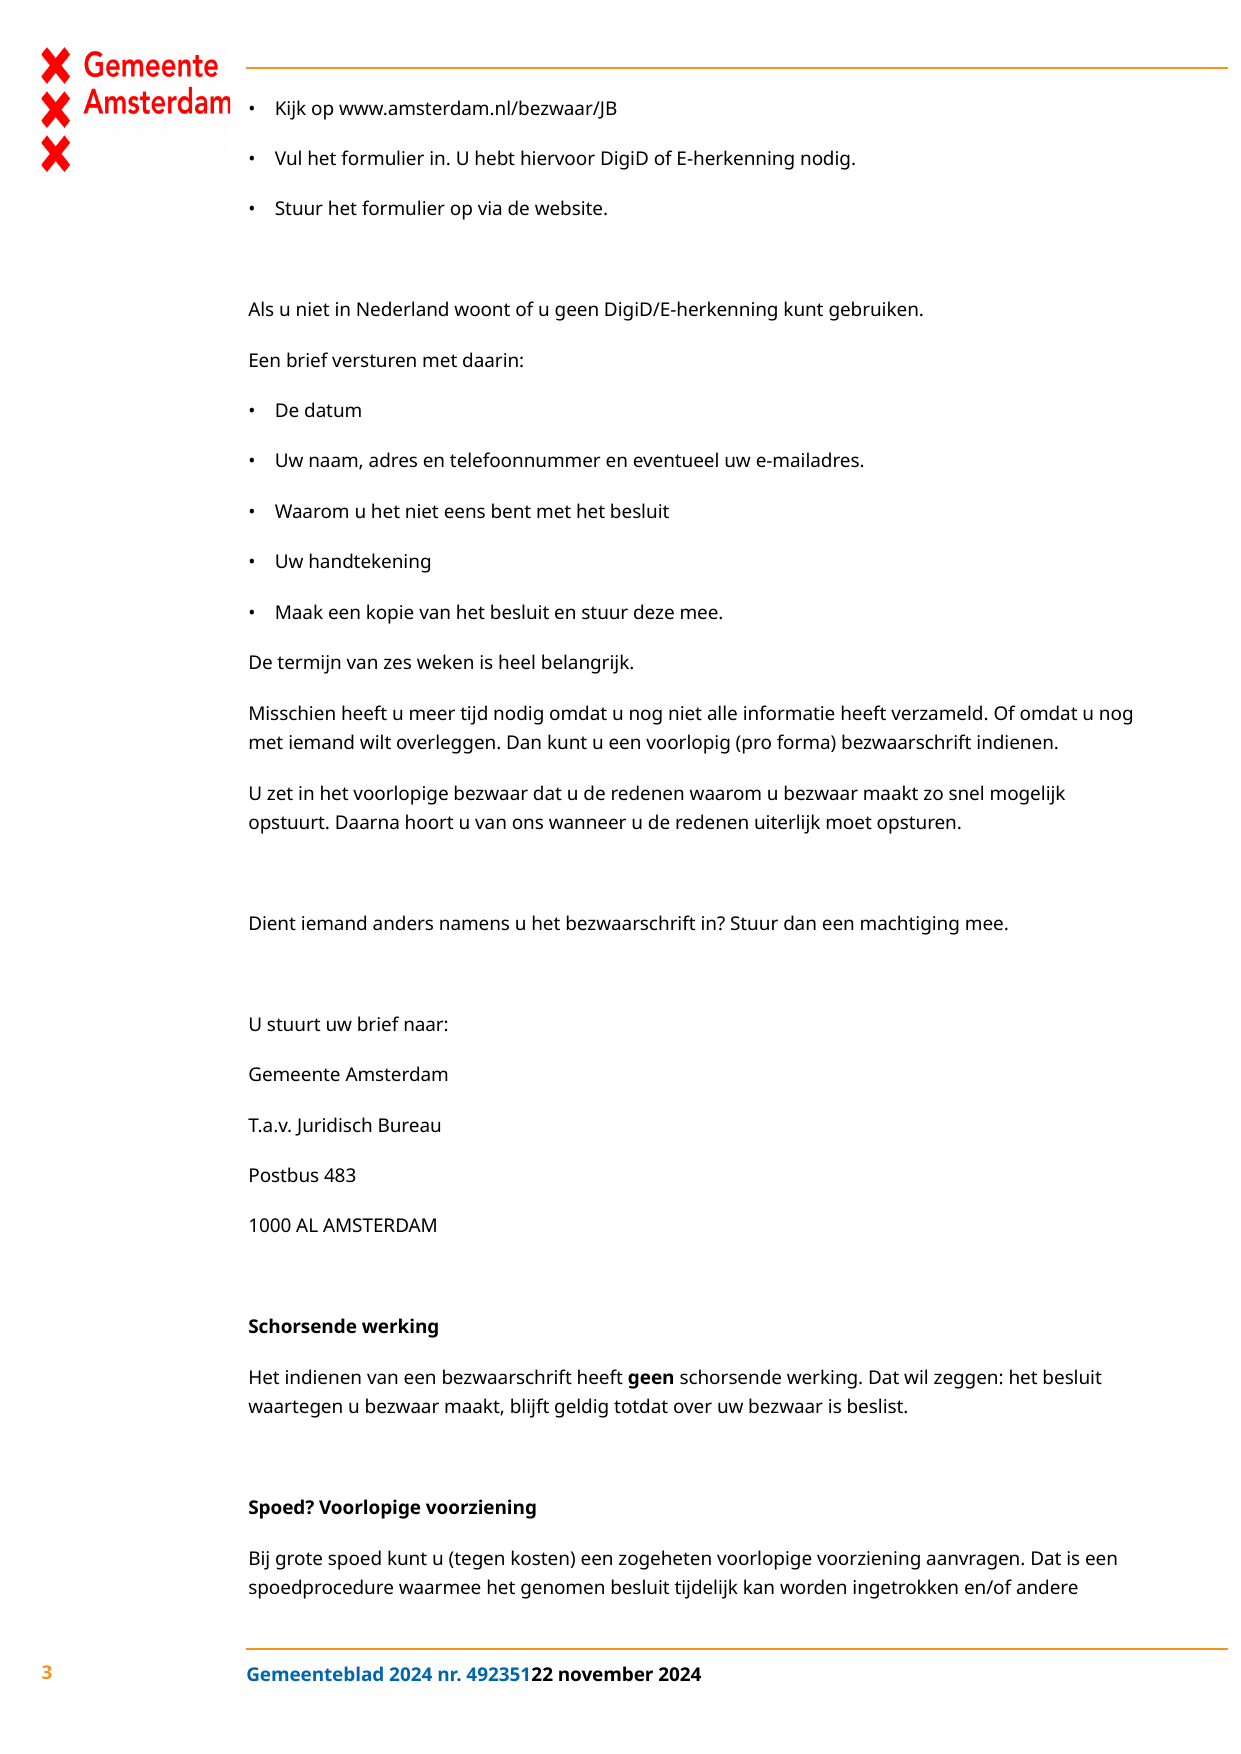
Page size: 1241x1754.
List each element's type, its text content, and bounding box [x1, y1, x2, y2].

text Gemeente Amsterdam [248, 1061, 1152, 1087]
text Misschien heeft u meer tijd nodig omdat u nog niet alle informatie heeft verzameld. Of omdat u nog met iemand wilt overleggen. Dan kunt u een voorlopig (pro forma) bezwaarschrift indienen. [248, 700, 1152, 755]
text T.a.v. Juridisch Bureau [248, 1112, 1152, 1138]
text • Vul het formulier in. U hebt hiervoor DigiD of E-herkenning nodig. [248, 145, 1152, 171]
text U stuurt uw brief naar: [248, 1011, 1152, 1037]
text Bij grote spoed kunt u (tegen kosten) een zogeheten voorlopige voorziening aanvragen. Dat is een spoedprocedure waarmee het genomen besluit tijdelijk kan worden ingetrokken en/of andere [248, 1545, 1152, 1600]
text Schorsende werking [248, 1313, 1152, 1339]
text 1000 AL AMSTERDAM [248, 1213, 1152, 1238]
picture [41, 47, 231, 172]
text • Stuur het formulier op via de website. [248, 196, 1152, 221]
text • Uw handtekening [248, 548, 1152, 574]
text Postbus 483 [248, 1162, 1152, 1188]
text Een brief versturen met daarin: [248, 347, 1152, 373]
text • De datum [248, 397, 1152, 423]
text • Maak een kopie van het besluit en stuur deze mee. [248, 599, 1152, 625]
text • Waarom u het niet eens bent met het besluit [248, 498, 1152, 524]
text Het indienen van een bezwaarschrift heeft geen schorsende werking. Dat wil zeggen: het besluit waartegen u bezwaar maakt, blijft geldig totdat over uw bezwaar is beslist. [248, 1364, 1152, 1419]
text De termijn van zes weken is heel belangrijk. [248, 649, 1152, 675]
text U zet in het voorlopige bezwaar dat u de redenen waarom u bezwaar maakt zo snel mogelijk opstuurt. Daarna hoort u van ons wanneer u de redenen uiterlijk moet opsturen. [248, 780, 1152, 835]
text Als u niet in Nederland woont of u geen DigiD/E-herkenning kunt gebruiken. [248, 296, 1152, 322]
text Dient iemand anders namens u het bezwaarschrift in? Stuur dan een machtiging mee. [248, 910, 1152, 936]
text Spoed? Voorlopige voorziening [248, 1494, 1152, 1520]
text • Kijk op www.amsterdam.nl/bezwaar/JB [248, 95, 1152, 121]
text • Uw naam, adres en telefoonnummer en eventueel uw e-mailadres. [248, 448, 1152, 473]
